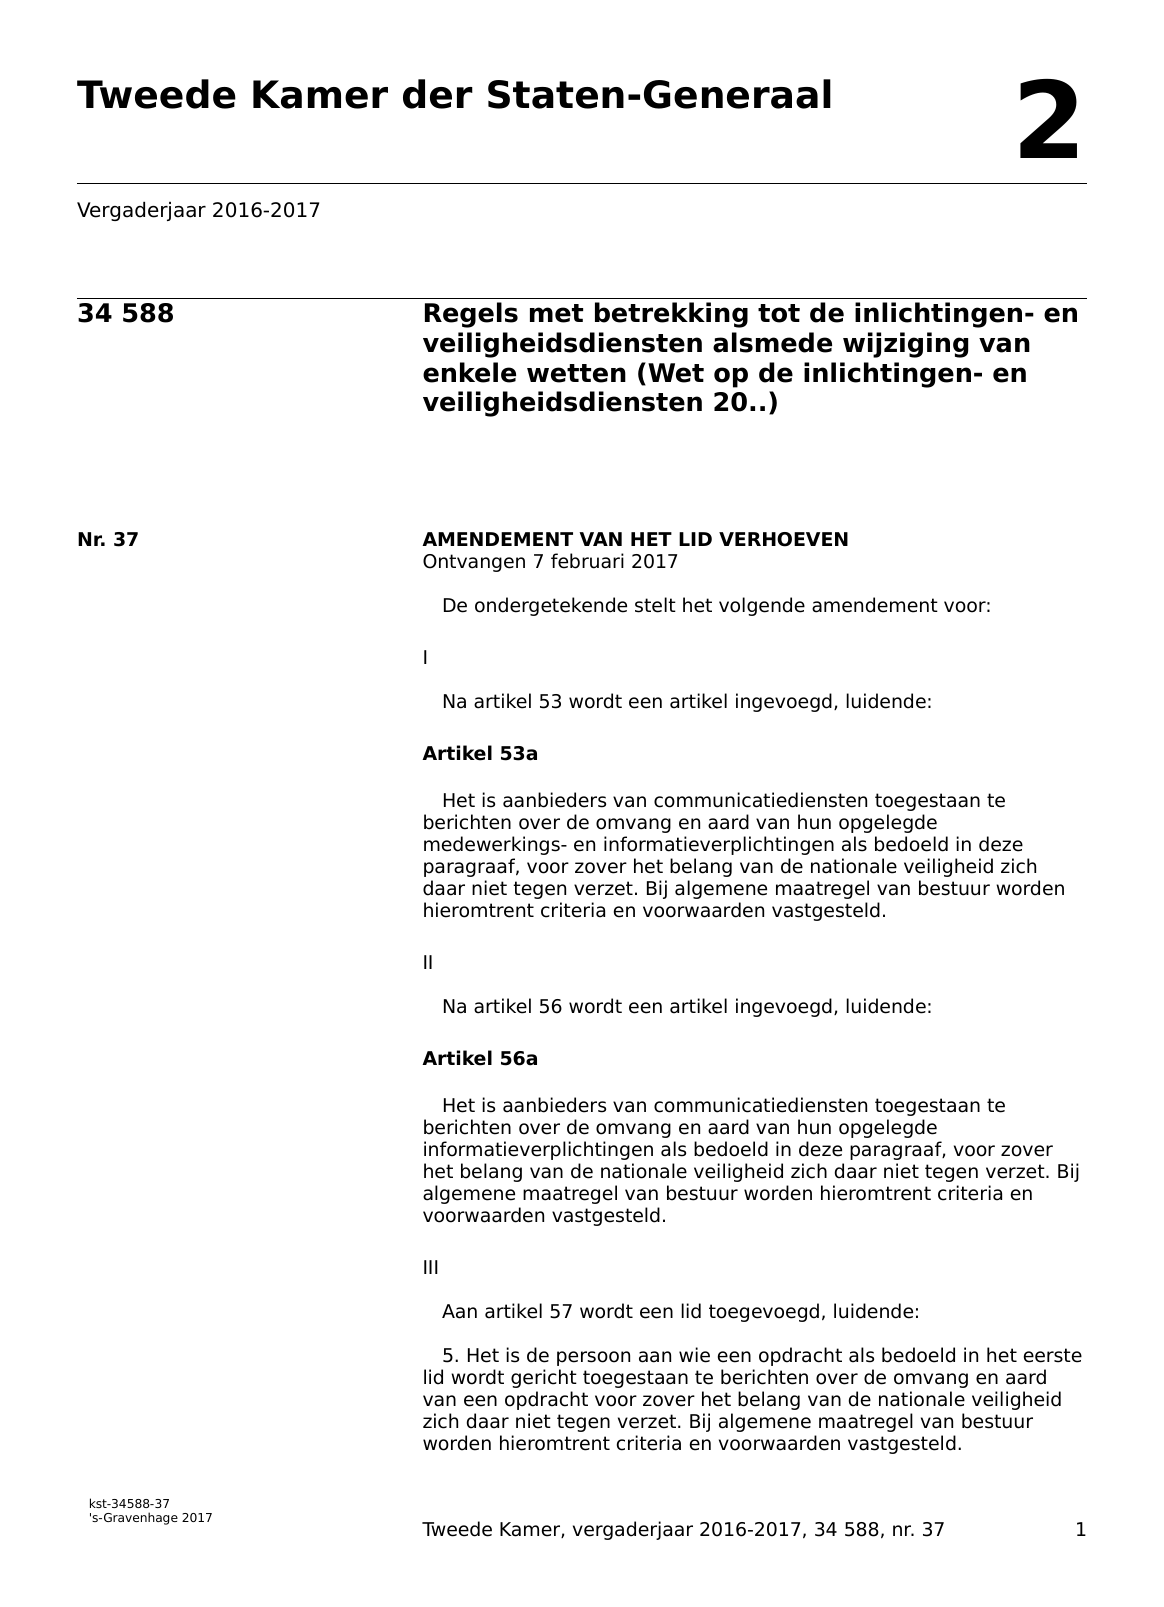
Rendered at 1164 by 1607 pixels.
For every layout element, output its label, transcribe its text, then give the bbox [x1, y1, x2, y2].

text Aan artikel 57 wordt een lid toegevoegd, luidende: [422, 1301, 1087, 1323]
subtitle Artikel 56a [422, 1048, 1087, 1070]
text kst-34588-37 [88, 1497, 323, 1511]
subtitle II [422, 952, 1087, 974]
text Na artikel 56 wordt een artikel ingevoegd, luidende: [422, 996, 1087, 1018]
subtitle I [422, 647, 1087, 669]
table_header Tweede Kamer der Staten-Generaal [77, 59, 886, 183]
text Na artikel 53 wordt een artikel ingevoegd, luidende: [422, 691, 1087, 713]
text Het is aanbieders van communicatiediensten toegestaan te berichten over de omvang en aard van hun opgelegde informatieverplichtingen als bedoeld in deze paragraaf, voor zover het belang van de nationale veiligheid zich daar niet tegen verzet. Bij algemene maatregel van bestuur worden hieromtrent criteria en voorwaarden vastgesteld. [422, 1095, 1087, 1227]
text Het is aanbieders van communicatiediensten toegestaan te berichten over de omvang en aard van hun opgelegde medewerkings- en informatieverplichtingen als bedoeld in deze paragraaf, voor zover het belang van de nationale veiligheid zich daar niet tegen verzet. Bij algemene maatregel van bestuur worden hieromtrent criteria en voorwaarden vastgesteld. [422, 790, 1087, 922]
text Ontvangen 7 februari 2017 [422, 551, 1087, 573]
text 's-Gravenhage 2017 [88, 1511, 323, 1525]
subtitle 34 588 Regels met betrekking tot de inlichtingen- en veiligheidsdiensten alsmede wijziging van enkele wetten (Wet op de inlichtingen- en veiligheidsdiensten 20..) [77, 299, 1087, 418]
text 5. Het is de persoon aan wie een opdracht als bedoeld in het eerste lid wordt gericht toegestaan te berichten over de omvang en aard van een opdracht voor zover het belang van de nationale veiligheid zich daar niet tegen verzet. Bij algemene maatregel van bestuur worden hieromtrent criteria en voorwaarden vastgesteld. [422, 1345, 1087, 1455]
table_header 2 [886, 59, 1087, 183]
table_cell Vergaderjaar 2016-2017 [77, 184, 1087, 298]
subtitle Artikel 53a [422, 743, 1087, 765]
subtitle III [422, 1257, 1087, 1279]
text De ondergetekende stelt het volgende amendement voor: [422, 595, 1087, 617]
subtitle Nr. 37 AMENDEMENT VAN HET LID VERHOEVEN [77, 529, 1087, 551]
